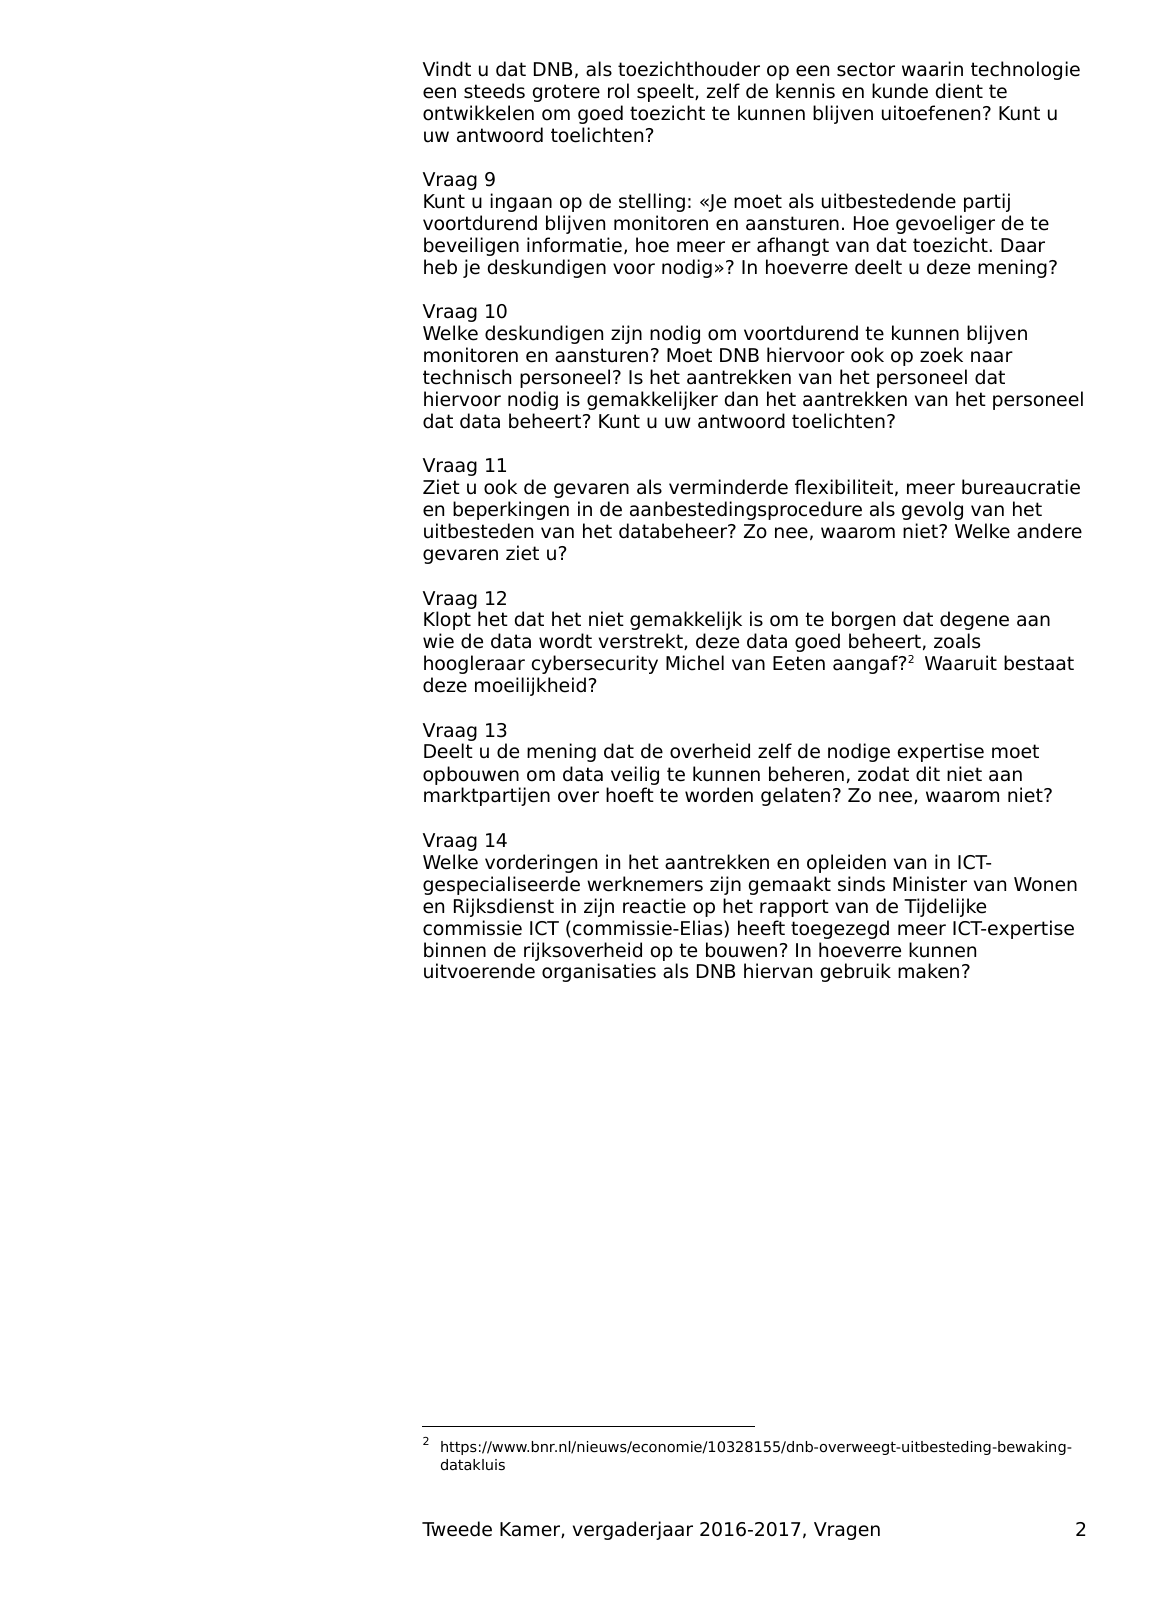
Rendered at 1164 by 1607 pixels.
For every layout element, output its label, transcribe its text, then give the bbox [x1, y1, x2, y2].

text Welke deskundigen zijn nodig om voortdurend te kunnen blijven monitoren en aansturen? Moet DNB hiervoor ook op zoek naar technisch personeel? Is het aantrekken van het personeel dat hiervoor nodig is gemakkelijker dan het aantrekken van het personeel dat data beheert? Kunt u uw antwoord toelichten? [422, 323, 1087, 433]
text Vraag 12 [422, 587, 1087, 609]
text Vraag 9 [422, 169, 1087, 191]
text Vraag 11 [422, 455, 1087, 477]
text Vraag 13 [422, 719, 1087, 741]
text Vraag 10 [422, 301, 1087, 323]
text Vraag 14 [422, 829, 1087, 852]
text Ziet u ook de gevaren als verminderde flexibiliteit, meer bureaucratie en beperkingen in de aanbestedingsprocedure als gevolg van het uitbesteden van het databeheer? Zo nee, waarom niet? Welke andere gevaren ziet u? [422, 477, 1087, 565]
text Deelt u de mening dat de overheid zelf de nodige expertise moet opbouwen om data veilig te kunnen beheren, zodat dit niet aan marktpartijen over hoeft te worden gelaten? Zo nee, waarom niet? [422, 741, 1087, 807]
text Welke vorderingen in het aantrekken en opleiden van in ICT-gespecialiseerde werknemers zijn gemaakt sinds Minister van Wonen en Rijksdienst in zijn reactie op het rapport van de Tijdelijke commissie ICT (commissie-Elias) heeft toegezegd meer ICT-expertise binnen de rijksoverheid op te bouwen? In hoeverre kunnen uitvoerende organisaties als DNB hiervan gebruik maken? [422, 852, 1087, 983]
text Vindt u dat DNB, als toezichthouder op een sector waarin technologie een steeds grotere rol speelt, zelf de kennis en kunde dient te ontwikkelen om goed toezicht te kunnen blijven uitoefenen? Kunt u uw antwoord toelichten? [422, 59, 1087, 147]
text Kunt u ingaan op de stelling: «Je moet als uitbestedende partij voortdurend blijven monitoren en aansturen. Hoe gevoeliger de te beveiligen informatie, hoe meer er afhangt van dat toezicht. Daar heb je deskundigen voor nodig»? In hoeverre deelt u deze mening? [422, 191, 1087, 279]
text Klopt het dat het niet gemakkelijk is om te borgen dat degene aan wie de data wordt verstrekt, deze data goed beheert, zoals hoogleraar cybersecurity Michel van Eeten aangaf? Waaruit bestaat deze moeilijkheid? [422, 609, 1087, 697]
text https://www.bnr.nl/nieuws/economie/10328155/dnb-overweegt-uitbesteding-bewaking-datakluis [422, 1435, 1087, 1474]
